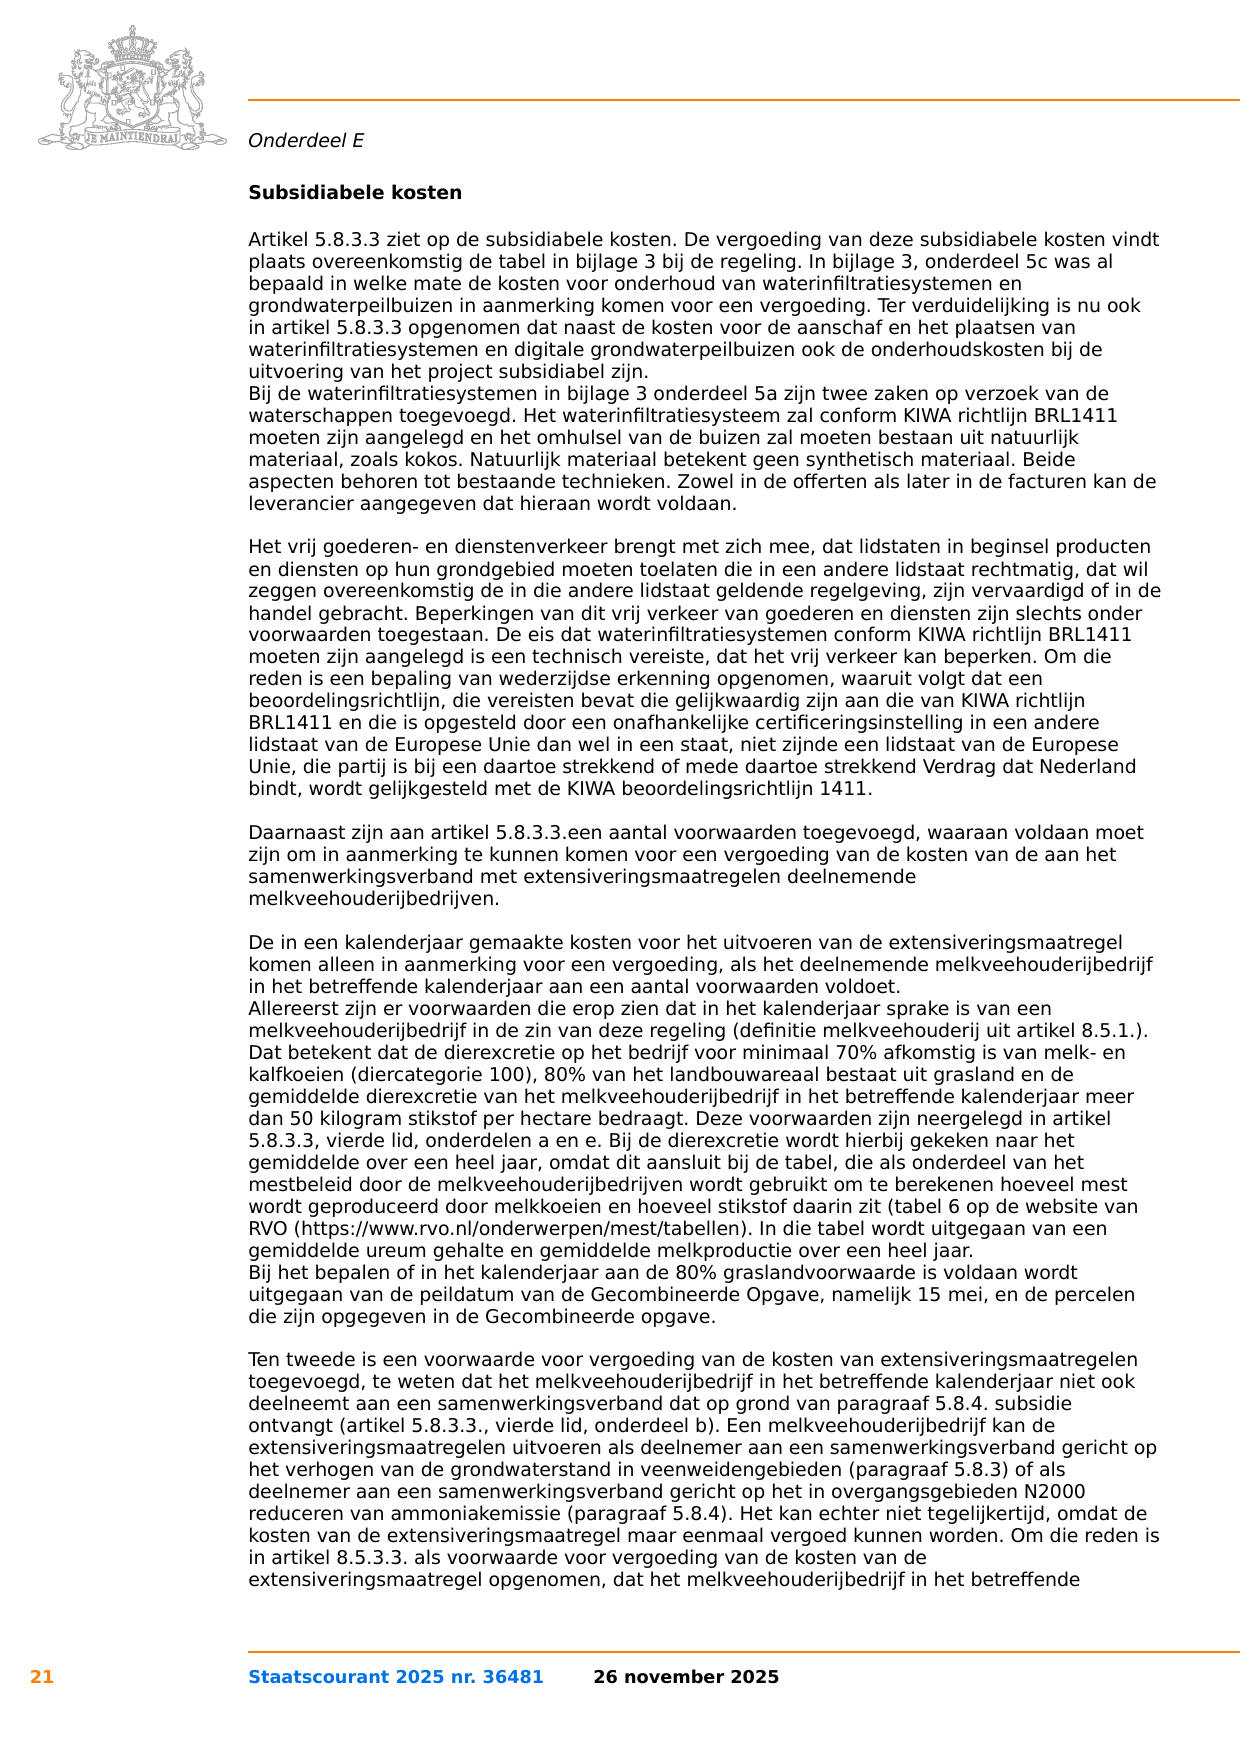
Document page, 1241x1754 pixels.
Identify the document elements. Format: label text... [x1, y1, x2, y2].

text Daarnaast zijn aan artikel 5.8.3.3.een aantal voorwaarden toegevoegd, waaraan voldaan moet zijn om in aanmerking te kunnen komen voor een vergoeding van de kosten van de aan het samenwerkingsverband met extensiveringsmaatregelen deelnemende melkveehouderijbedrijven. [248, 822, 1163, 910]
text De in een kalenderjaar gemaakte kosten voor het uitvoeren van de extensiveringsmaatregel komen alleen in aanmerking voor een vergoeding, als het deelnemende melkveehouderijbedrijf in het betreffende kalenderjaar aan een aantal voorwaarden voldoet. [248, 932, 1163, 998]
text Bij het bepalen of in het kalenderjaar aan de 80% graslandvoorwaarde is voldaan wordt uitgegaan van de peildatum van de Gecombineerde Opgave, namelijk 15 mei, en de percelen die zijn opgegeven in de Gecombineerde opgave. [248, 1262, 1163, 1327]
text Ten tweede is een voorwaarde voor vergoeding van de kosten van extensiveringsmaatregelen toegevoegd, te weten dat het melkveehouderijbedrijf in het betreffende kalenderjaar niet ook deelneemt aan een samenwerkingsverband dat op grond van paragraaf 5.8.4. subsidie ontvangt (artikel 5.8.3.3., vierde lid, onderdeel b). Een melkveehouderijbedrijf kan de extensiveringsmaatregelen uitvoeren als deelnemer aan een samenwerkingsverband gericht op het verhogen van de grondwaterstand in veenweidengebieden (paragraaf 5.8.3) of als deelnemer aan een samenwerkingsverband gericht op het in overgangsgebieden N2000 reduceren van ammoniakemissie (paragraaf 5.8.4). Het kan echter niet tegelijkertijd, omdat de kosten van de extensiveringsmaatregel maar eenmaal vergoed kunnen worden. Om die reden is in artikel 8.5.3.3. als voorwaarde voor vergoeding van de kosten van de extensiveringsmaatregel opgenomen, dat het melkveehouderijbedrijf in het betreffende [248, 1349, 1163, 1591]
text Artikel 5.8.3.3 ziet op de subsidiabele kosten. De vergoeding van deze subsidiabele kosten vindt plaats overeenkomstig de tabel in bijlage 3 bij de regeling. In bijlage 3, onderdeel 5c was al bepaald in welke mate de kosten voor onderhoud van waterinfiltratiesystemen en grondwaterpeilbuizen in aanmerking komen voor een vergoeding. Ter verduidelijking is nu ook in artikel 5.8.3.3 opgenomen dat naast de kosten voor de aanschaf en het plaatsen van waterinfiltratiesystemen en digitale grondwaterpeilbuizen ook de onderhoudskosten bij de uitvoering van het project subsidiabel zijn. [248, 229, 1163, 383]
picture [38, 25, 227, 150]
text Het vrij goederen- en dienstenverkeer brengt met zich mee, dat lidstaten in beginsel producten en diensten op hun grondgebied moeten toelaten die in een andere lidstaat rechtmatig, dat wil zeggen overeenkomstig de in die andere lidstaat geldende regelgeving, zijn vervaardigd of in de handel gebracht. Beperkingen van dit vrij verkeer van goederen en diensten zijn slechts onder voorwaarden toegestaan. De eis dat waterinfiltratiesystemen conform KIWA richtlijn BRL1411 moeten zijn aangelegd is een technisch vereiste, dat het vrij verkeer kan beperken. Om die reden is een bepaling van wederzijdse erkenning opgenomen, waaruit volgt dat een beoordelingsrichtlijn, die vereisten bevat die gelijkwaardig zijn aan die van KIWA richtlijn BRL1411 en die is opgesteld door een onafhankelijke certificeringsinstelling in een andere lidstaat van de Europese Unie dan wel in een staat, niet zijnde een lidstaat van de Europese Unie, die partij is bij een daartoe strekkend of mede daartoe strekkend Verdrag dat Nederland bindt, wordt gelijkgesteld met de KIWA beoordelingsrichtlijn 1411. [248, 536, 1163, 800]
text Bij de waterinfiltratiesystemen in bijlage 3 onderdeel 5a zijn twee zaken op verzoek van de waterschappen toegevoegd. Het waterinfiltratiesysteem zal conform KIWA richtlijn BRL1411 moeten zijn aangelegd en het omhulsel van de buizen zal moeten bestaan uit natuurlijk materiaal, zoals kokos. Natuurlijk materiaal betekent geen synthetisch materiaal. Beide aspecten behoren tot bestaande technieken. Zowel in de offerten als later in de facturen kan de leverancier aangegeven dat hieraan wordt voldaan. [248, 383, 1163, 514]
subtitle Subsidiabele kosten [248, 182, 1163, 204]
subtitle Onderdeel E [248, 130, 1163, 152]
text Allereerst zijn er voorwaarden die erop zien dat in het kalenderjaar sprake is van een melkveehouderijbedrijf in de zin van deze regeling (definitie melkveehouderij uit artikel 8.5.1.). Dat betekent dat de dierexcretie op het bedrijf voor minimaal 70% afkomstig is van melk- en kalfkoeien (diercategorie 100), 80% van het landbouwareaal bestaat uit grasland en de gemiddelde dierexcretie van het melkveehouderijbedrijf in het betreffende kalenderjaar meer dan 50 kilogram stikstof per hectare bedraagt. Deze voorwaarden zijn neergelegd in artikel 5.8.3.3, vierde lid, onderdelen a en e. Bij de dierexcretie wordt hierbij gekeken naar het gemiddelde over een heel jaar, omdat dit aansluit bij de tabel, die als onderdeel van het mestbeleid door de melkveehouderijbedrijven wordt gebruikt om te berekenen hoeveel mest wordt geproduceerd door melkkoeien en hoeveel stikstof daarin zit (tabel 6 op de website van RVO (https://www.rvo.nl/onderwerpen/mest/tabellen). In die tabel wordt uitgegaan van een gemiddelde ureum gehalte en gemiddelde melkproductie over een heel jaar. [248, 998, 1163, 1262]
